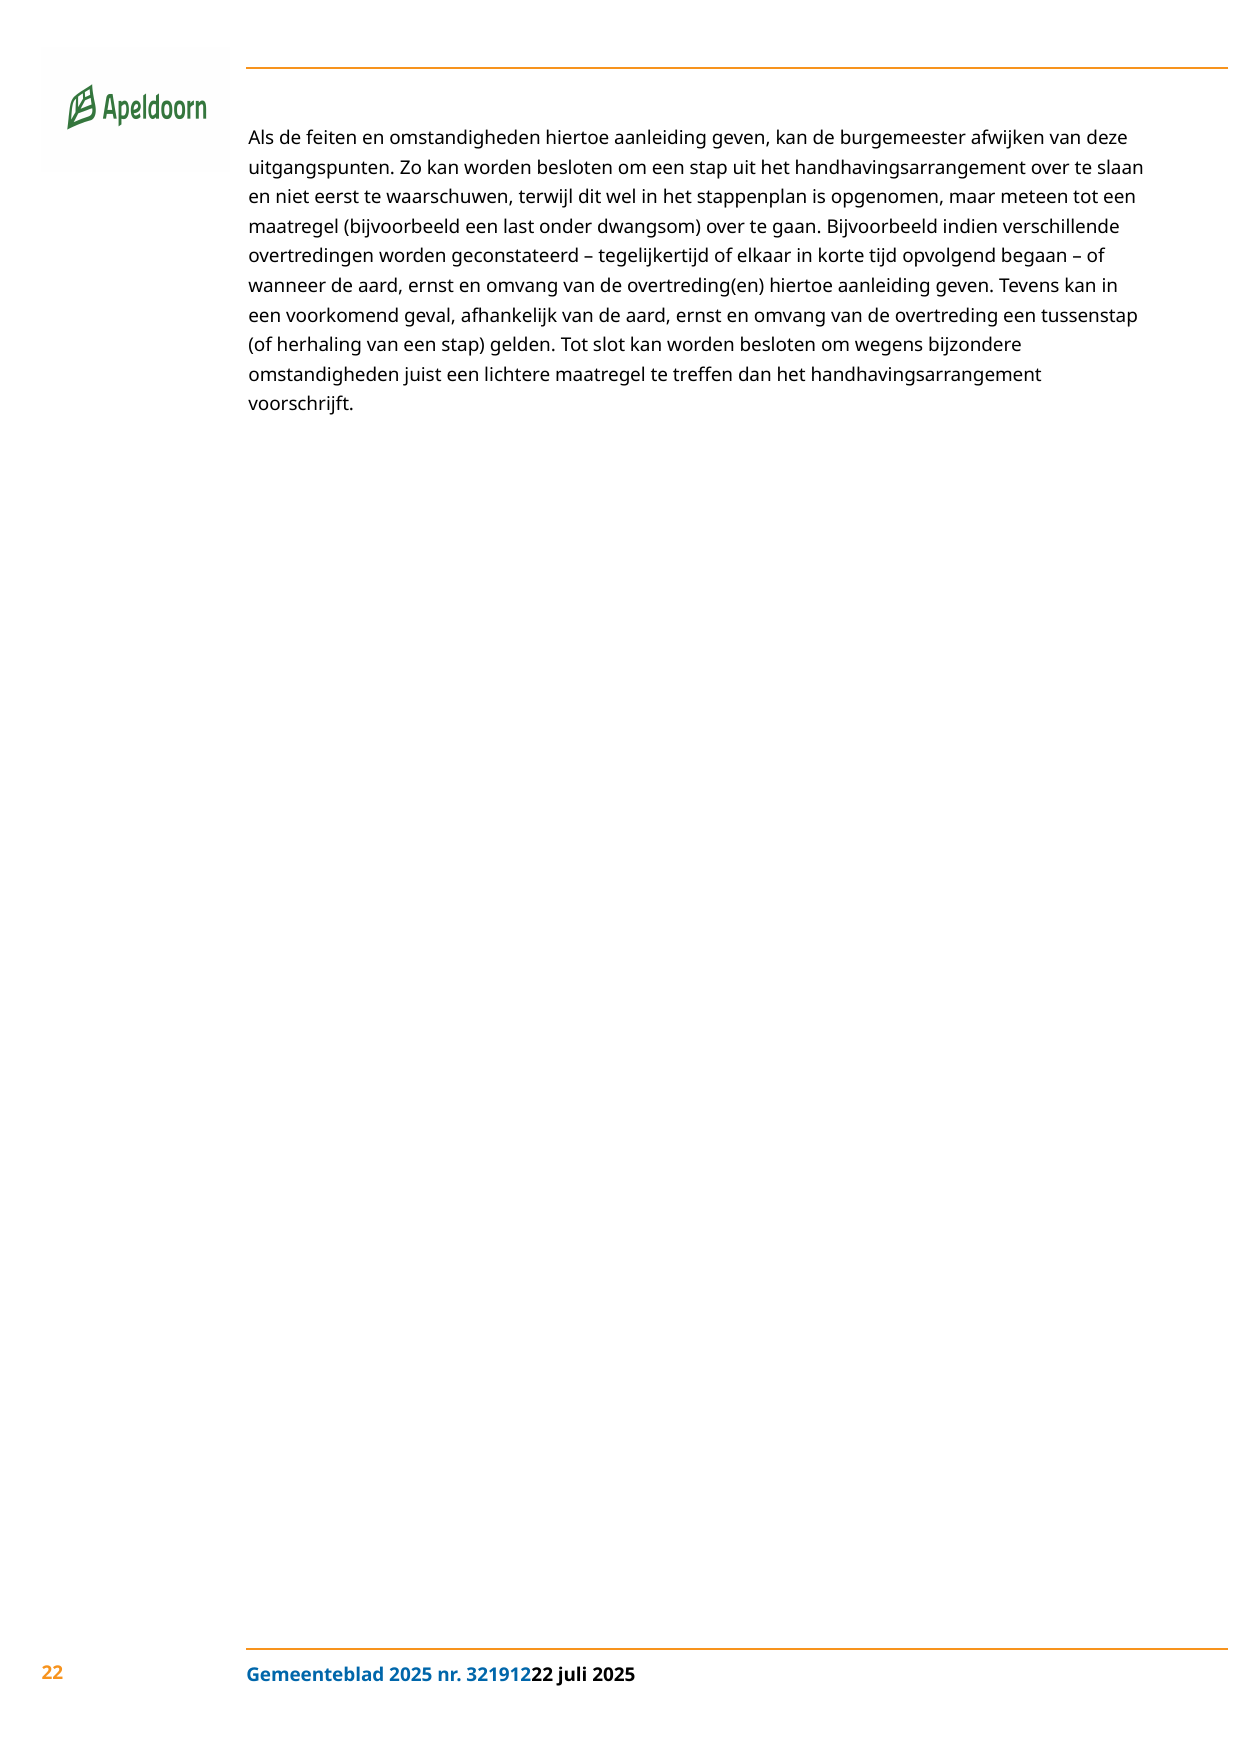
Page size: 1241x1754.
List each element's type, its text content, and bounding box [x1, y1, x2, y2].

picture [41, 47, 231, 172]
text Als de feiten en omstandigheden hiertoe aanleiding geven, kan de burgemeester afwijken van deze uitgangspunten. Zo kan worden besloten om een stap uit het handhavingsarrangement over te slaan en niet eerst te waarschuwen, terwijl dit wel in het stappenplan is opgenomen, maar meteen tot een maatregel (bijvoorbeeld een last onder dwangsom) over te gaan. Bijvoorbeeld indien verschillende overtredingen worden geconstateerd – tegelijkertijd of elkaar in korte tijd opvolgend begaan – of wanneer de aard, ernst en omvang van de overtreding(en) hiertoe aanleiding geven. Tevens kan in een voorkomend geval, afhankelijk van de aard, ernst en omvang van de overtreding een tussenstap (of herhaling van een stap) gelden. Tot slot kan worden besloten om wegens bijzondere omstandigheden juist een lichtere maatregel te treffen dan het handhavingsarrangement voorschrijft. [248, 124, 1152, 416]
